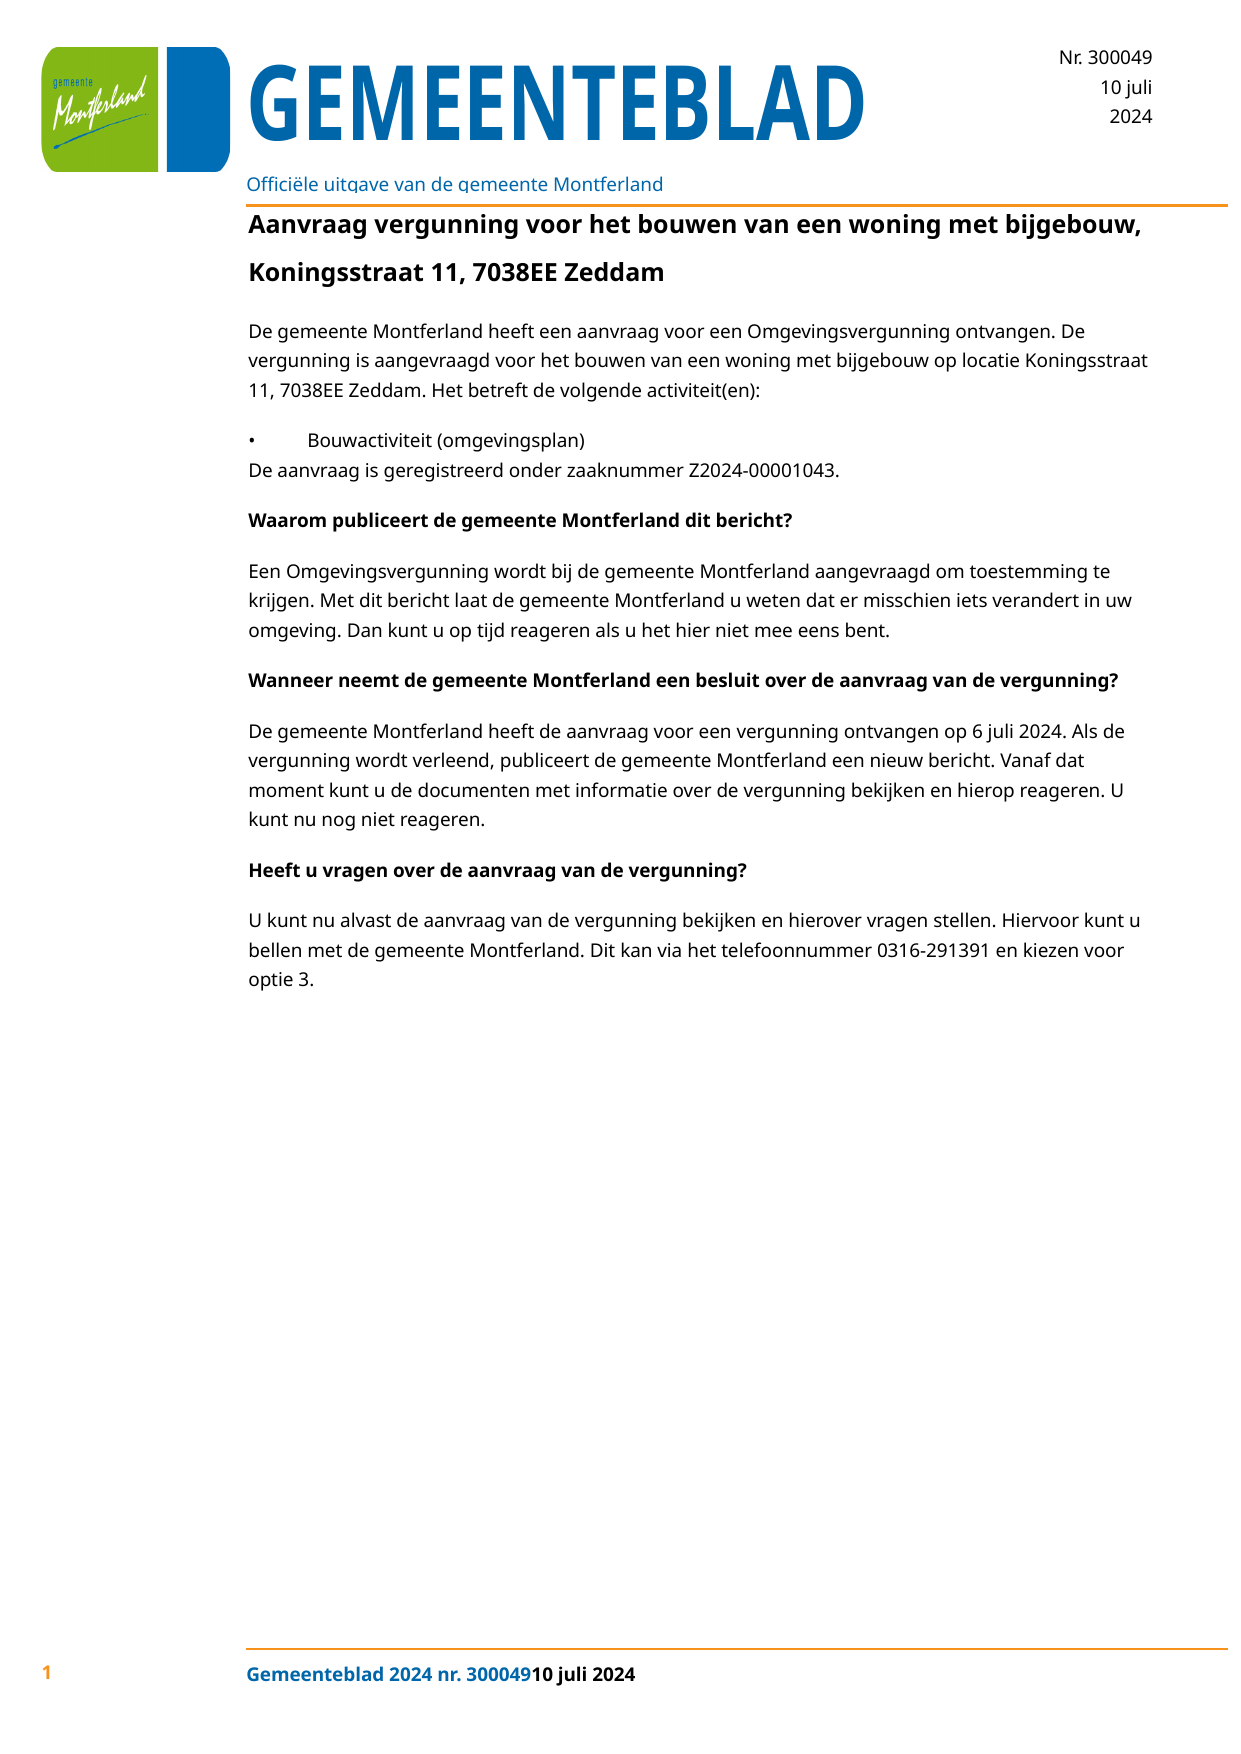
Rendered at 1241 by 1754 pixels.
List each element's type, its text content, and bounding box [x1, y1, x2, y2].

text Aanvraag vergunning voor het bouwen van een woning met bijgebouw, Koningsstraat 11, 7038EE Zeddam [248, 207, 1152, 288]
text Een Omgevingsvergunning wordt bij de gemeente Montferland aangevraagd om toestemming te krijgen. Met dit bericht laat de gemeente Montferland u weten dat er misschien iets verandert in uw omgeving. Dan kunt u op tijd reageren als u het hier niet mee eens bent. [248, 558, 1152, 643]
picture [41, 47, 231, 172]
text Waarom publiceert de gemeente Montferland dit bericht? [248, 507, 1152, 533]
list Bouwactiviteit (omgevingsplan) [248, 427, 1152, 453]
text De gemeente Montferland heeft de aanvraag voor een vergunning ontvangen op 6 juli 2024. Als de vergunning wordt verleend, publiceert de gemeente Montferland een nieuw bericht. Vanaf dat moment kunt u de documenten met informatie over de vergunning bekijken en hierop reageren. U kunt nu nog niet reageren. [248, 718, 1152, 832]
text Wanneer neemt de gemeente Montferland een besluit over de aanvraag van de vergunning? [248, 667, 1152, 693]
text Heeft u vragen over de aanvraag van de vergunning? [248, 857, 1152, 883]
text De aanvraag is geregistreerd onder zaaknummer Z2024-00001043. [248, 457, 1152, 483]
text U kunt nu alvast de aanvraag van de vergunning bekijken en hierover vragen stellen. Hiervoor kunt u bellen met de gemeente Montferland. Dit kan via het telefoonnummer 0316-291391 en kiezen voor optie 3. [248, 907, 1152, 992]
text De gemeente Montferland heeft een aanvraag voor een Omgevingsvergunning ontvangen. De vergunning is aangevraagd voor het bouwen van een woning met bijgebouw op locatie Koningsstraat 11, 7038EE Zeddam. Het betreft de volgende activiteit(en): [248, 318, 1152, 403]
